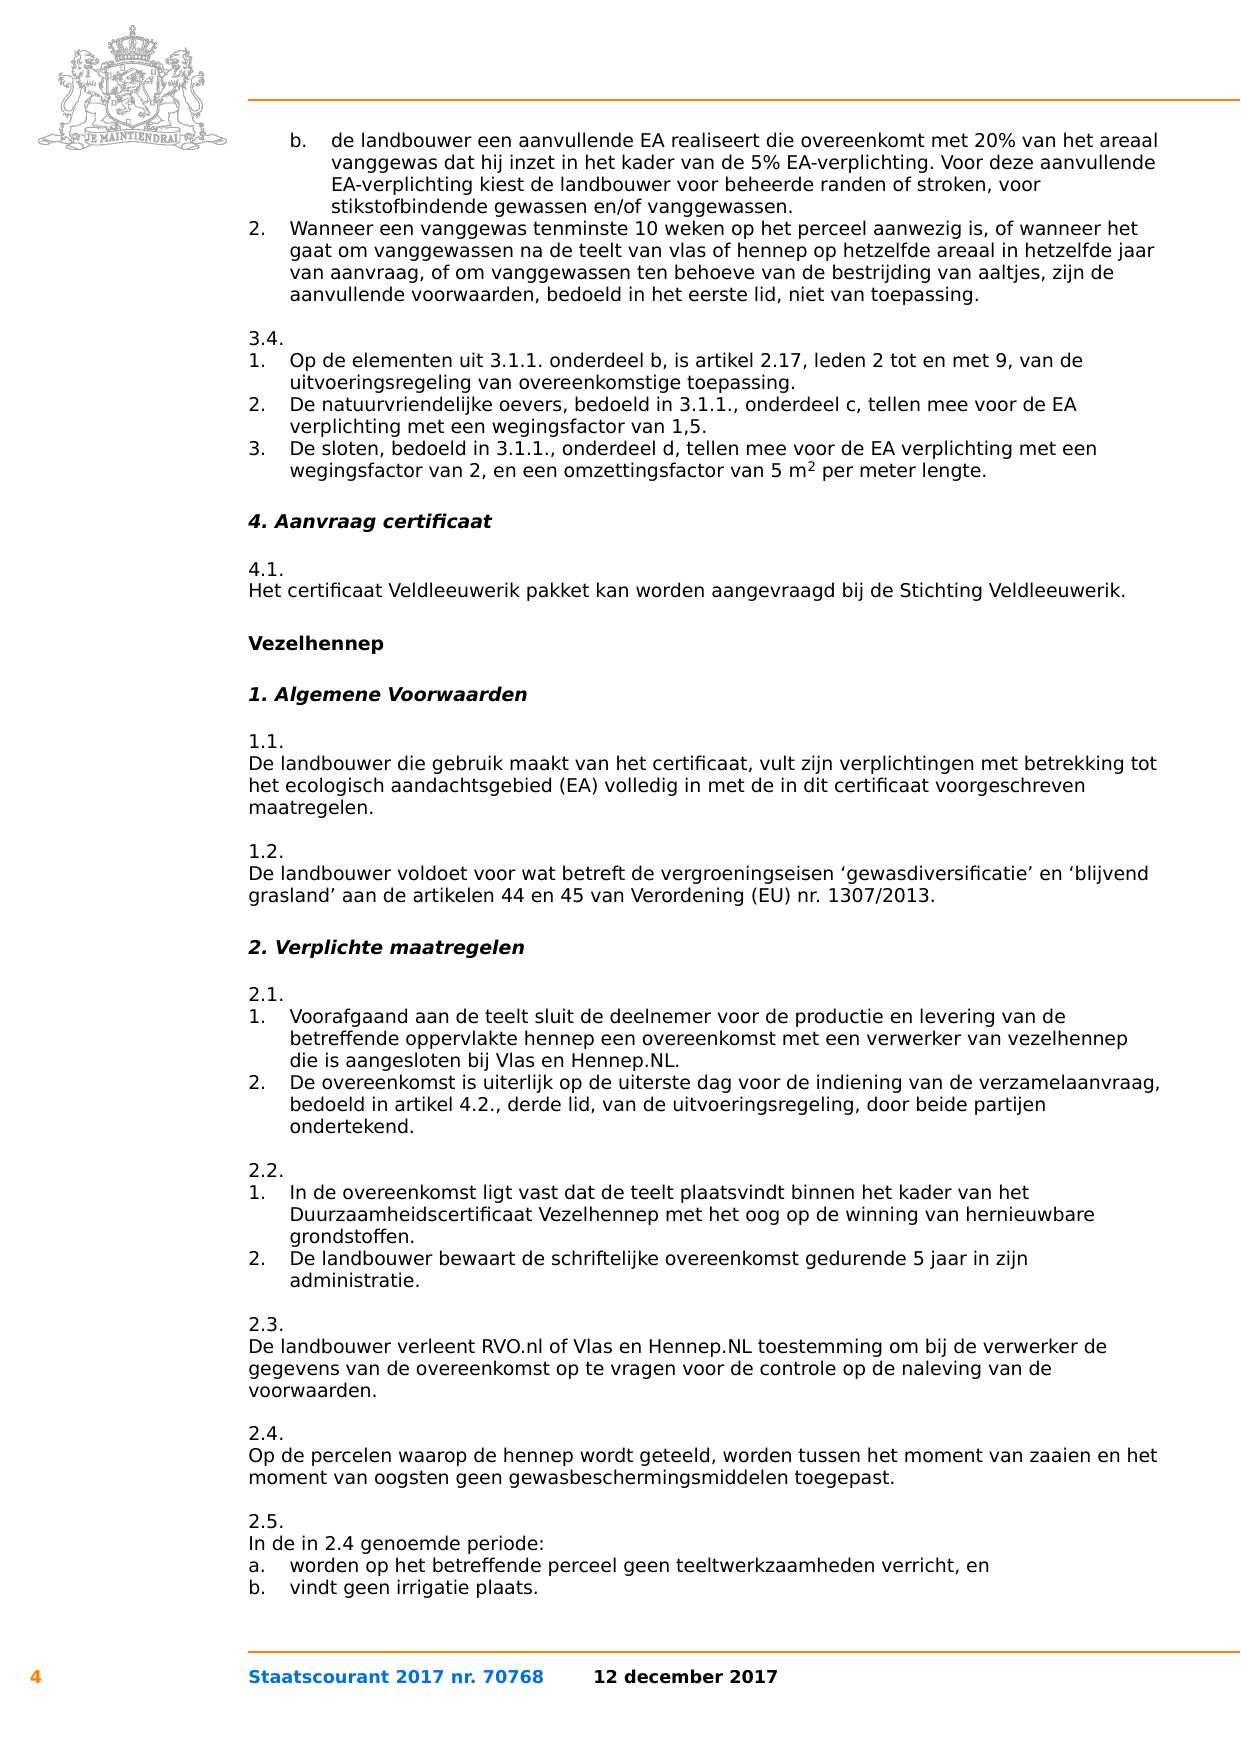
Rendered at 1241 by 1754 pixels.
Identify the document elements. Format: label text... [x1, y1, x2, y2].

text 2.5. [248, 1511, 1163, 1533]
text 2.4. [248, 1423, 1163, 1445]
text a. worden op het betreffende perceel geen teeltwerkzaamheden verricht, en [248, 1555, 1163, 1577]
subtitle 4. Aanvraag certificaat [248, 511, 1163, 533]
text 1. Voorafgaand aan de teelt sluit de deelnemer voor de productie en levering van de betreffende oppervlakte hennep een overeenkomst met een verwerker van vezelhennep die is aangesloten bij Vlas en Hennep.NL. [248, 1006, 1163, 1072]
text b. vindt geen irrigatie plaats. [248, 1577, 1163, 1599]
subtitle Vezelhennep [248, 632, 1163, 654]
text De landbouwer verleent RVO.nl of Vlas en Hennep.NL toestemming om bij de verwerker de gegevens van de overeenkomst op te vragen voor de controle op de naleving van de voorwaarden. [248, 1336, 1163, 1401]
text 1. Op de elementen uit 3.1.1. onderdeel b, is artikel 2.17, leden 2 tot en met 9, van de uitvoeringsregeling van overeenkomstige toepassing. [248, 349, 1163, 393]
subtitle 1. Algemene Voorwaarden [248, 684, 1163, 706]
text 4.1. [248, 558, 1163, 580]
text 2. Wanneer een vanggewas tenminste 10 weken op het perceel aanwezig is, of wanneer het gaat om vanggewassen na de teelt van vlas of hennep op hetzelfde areaal in hetzelfde jaar van aanvraag, of om vanggewassen ten behoeve van de bestrijding van aaltjes, zijn de aanvullende voorwaarden, bedoeld in het eerste lid, niet van toepassing. [248, 218, 1163, 306]
text 2.2. [248, 1160, 1163, 1182]
picture [38, 25, 227, 150]
text De landbouwer die gebruik maakt van het certificaat, vult zijn verplichtingen met betrekking tot het ecologisch aandachtsgebied (EA) volledig in met de in dit certificaat voorgeschreven maatregelen. [248, 753, 1163, 819]
text b. de landbouwer een aanvullende EA realiseert die overeenkomt met 20% van het areaal vanggewas dat hij inzet in het kader van de 5% EA-verplichting. Voor deze aanvullende EA-verplichting kiest de landbouwer voor beheerde randen of stroken, voor stikstofbindende gewassen en/of vanggewassen. [289, 130, 1163, 218]
text 3. De sloten, bedoeld in 3.1.1., onderdeel d, tellen mee voor de EA verplichting met een wegingsfactor van 2, en een omzettingsfactor van 5 m2 per meter lengte. [248, 437, 1163, 481]
text Op de percelen waarop de hennep wordt geteeld, worden tussen het moment van zaaien en het moment van oogsten geen gewasbeschermingsmiddelen toegepast. [248, 1445, 1163, 1489]
text 2. De overeenkomst is uiterlijk op de uiterste dag voor de indiening van de verzamelaanvraag, bedoeld in artikel 4.2., derde lid, van de uitvoeringsregeling, door beide partijen ondertekend. [248, 1072, 1163, 1138]
text In de in 2.4 genoemde periode: [248, 1533, 1163, 1555]
text 2.3. [248, 1313, 1163, 1336]
text 2. De landbouwer bewaart de schriftelijke overeenkomst gedurende 5 jaar in zijn administratie. [248, 1248, 1163, 1292]
text De landbouwer voldoet voor wat betreft de vergroeningseisen ‘gewasdiversificatie’ en ‘blijvend grasland’ aan de artikelen 44 en 45 van Verordening (EU) nr. 1307/2013. [248, 863, 1163, 907]
text 1.2. [248, 841, 1163, 863]
text 1.1. [248, 731, 1163, 753]
text 1. In de overeenkomst ligt vast dat de teelt plaatsvindt binnen het kader van het Duurzaamheidscertificaat Vezelhennep met het oog op de winning van hernieuwbare grondstoffen. [248, 1182, 1163, 1248]
text Het certificaat Veldleeuwerik pakket kan worden aangevraagd bij de Stichting Veldleeuwerik. [248, 580, 1163, 602]
subtitle 2. Verplichte maatregelen [248, 937, 1163, 959]
text 2.1. [248, 984, 1163, 1006]
text 2. De natuurvriendelijke oevers, bedoeld in 3.1.1., onderdeel c, tellen mee voor de EA verplichting met een wegingsfactor van 1,5. [248, 393, 1163, 437]
text 3.4. [248, 328, 1163, 349]
